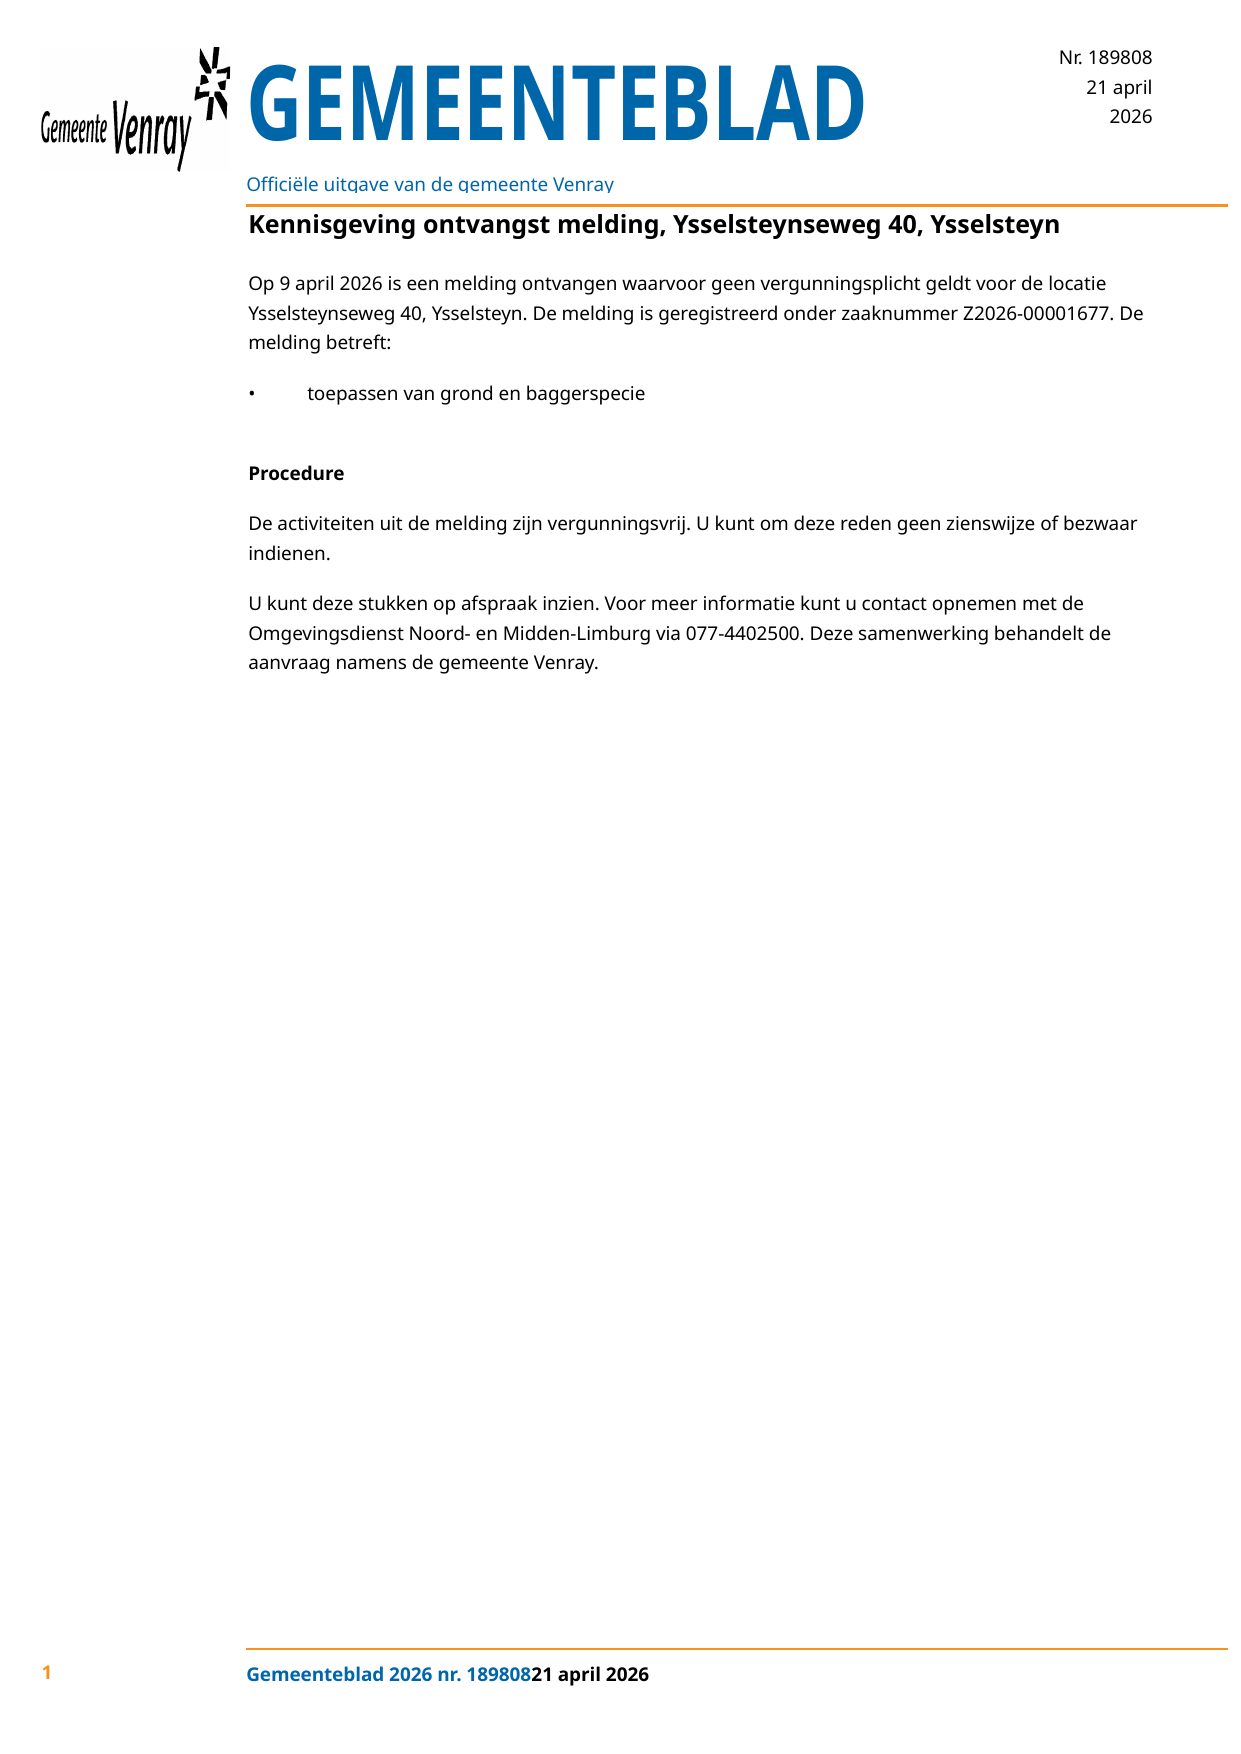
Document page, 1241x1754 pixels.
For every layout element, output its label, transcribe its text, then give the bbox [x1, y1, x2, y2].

picture [41, 47, 231, 172]
text Procedure [248, 460, 1152, 486]
text De activiteiten uit de melding zijn vergunningsvrij. U kunt om deze reden geen zienswijze of bezwaar indienen. [248, 510, 1152, 566]
text Kennisgeving ontvangst melding, Ysselsteynseweg 40, Ysselsteyn [248, 207, 1152, 241]
text U kunt deze stukken op afspraak inzien. Voor meer informatie kunt u contact opnemen met de Omgevingsdienst Noord- en Midden-Limburg via 077-4402500. Deze samenwerking behandelt de aanvraag namens de gemeente Venray. [248, 590, 1152, 675]
list toepassen van grond en baggerspecie [248, 380, 1152, 406]
text Op 9 april 2026 is een melding ontvangen waarvoor geen vergunningsplicht geldt voor de locatie Ysselsteynseweg 40, Ysselsteyn. De melding is geregistreerd onder zaaknummer Z2026-00001677. De melding betreft: [248, 270, 1152, 355]
